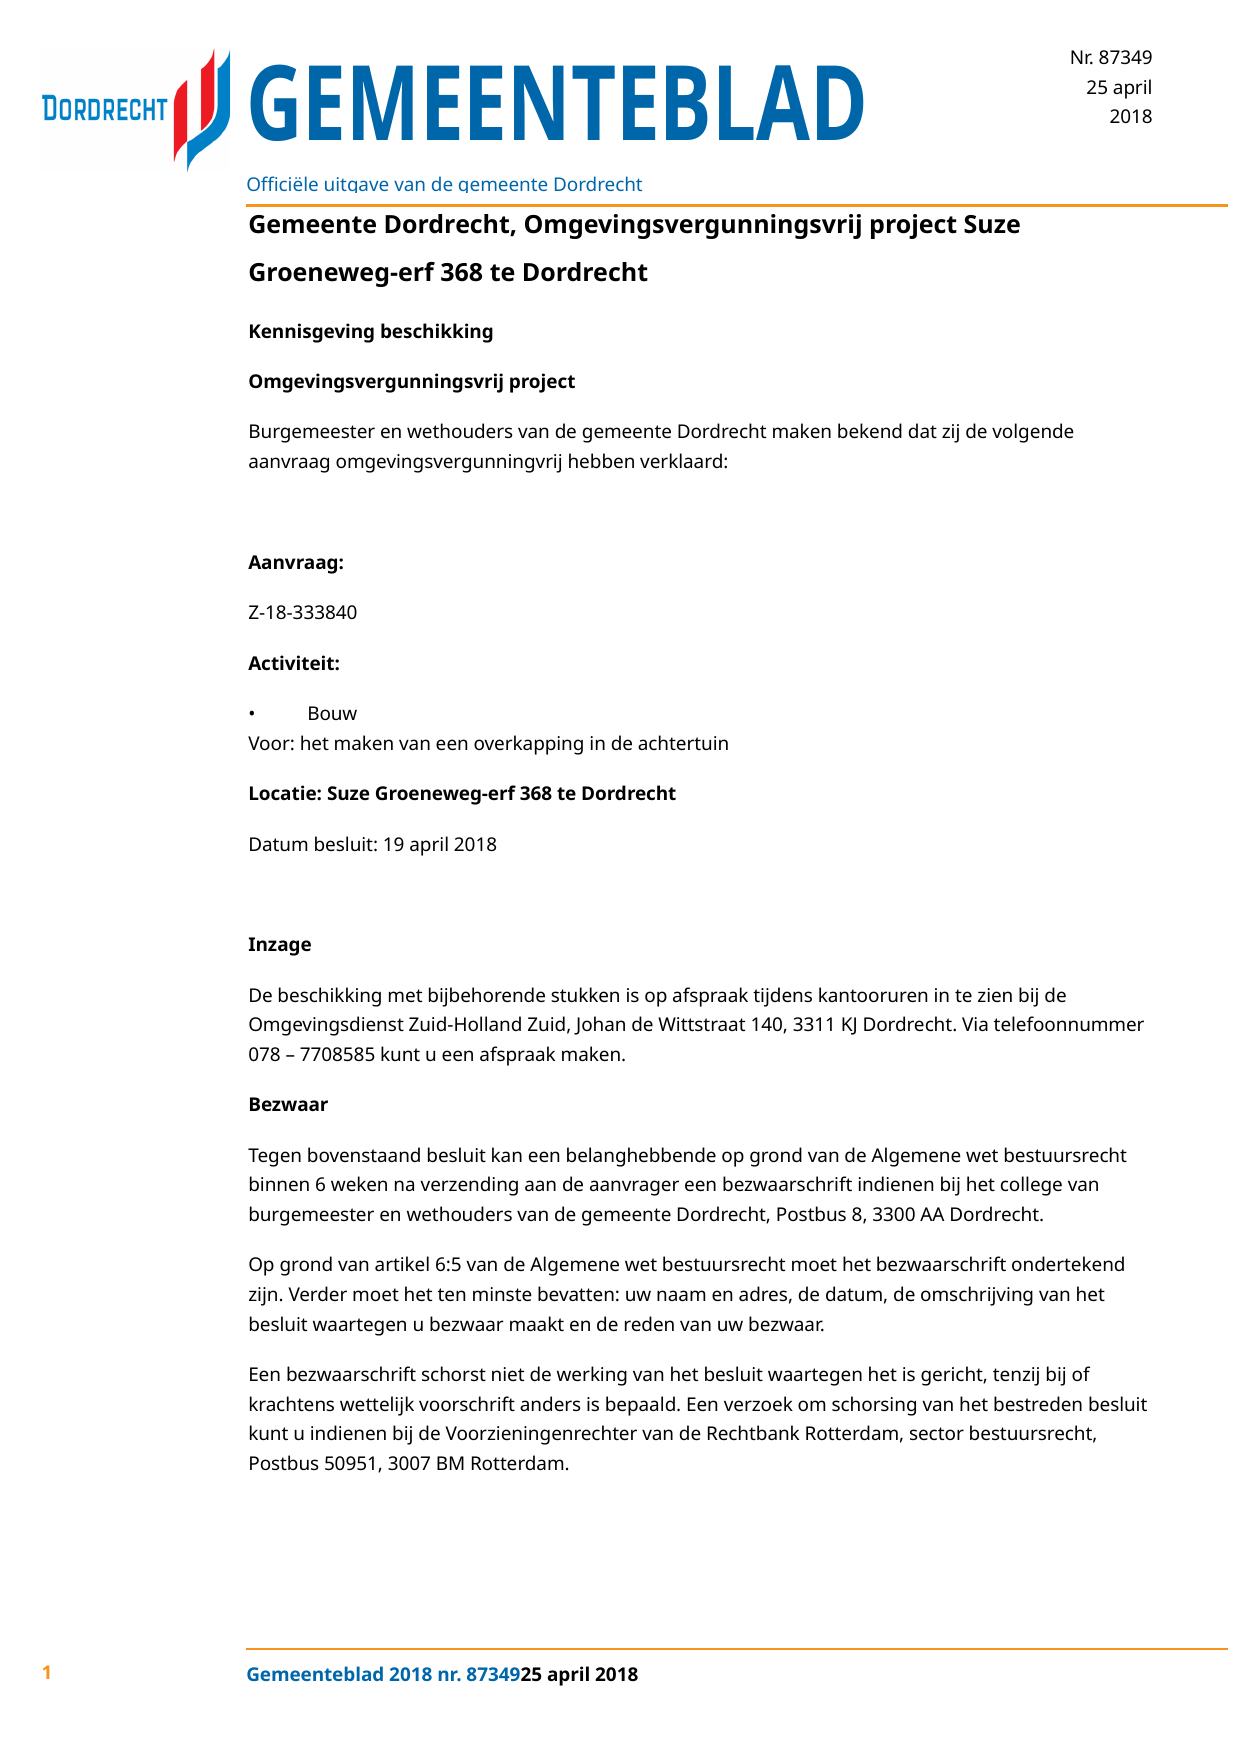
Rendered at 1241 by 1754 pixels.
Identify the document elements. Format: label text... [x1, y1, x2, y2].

text Gemeente Dordrecht, Omgevingsvergunningsvrij project Suze Groeneweg-erf 368 te Dordrecht [248, 207, 1152, 288]
text Datum besluit: 19 april 2018 [248, 831, 1152, 857]
text Op grond van artikel 6:5 van de Algemene wet bestuursrecht moet het bezwaarschrift ondertekend zijn. Verder moet het ten minste bevatten: uw naam en adres, de datum, de omschrijving van het besluit waartegen u bezwaar maakt en de reden van uw bezwaar. [248, 1252, 1152, 1337]
list Bouw [248, 700, 1152, 726]
text Tegen bovenstaand besluit kan een belanghebbende op grond van de Algemene wet bestuursrecht binnen 6 weken na verzending aan de aanvrager een bezwaarschrift indienen bij het college van burgemeester en wethouders van de gemeente Dordrecht, Postbus 8, 3300 AA Dordrecht. [248, 1142, 1152, 1227]
text Een bezwaarschrift schorst niet de werking van het besluit waartegen het is gericht, tenzij bij of krachtens wettelijk voorschrift anders is bepaald. Een verzoek om schorsing van het bestreden besluit kunt u indienen bij de Voorzieningenrechter van de Rechtbank Rotterdam, sector bestuursrecht, Postbus 50951, 3007 BM Rotterdam. [248, 1361, 1152, 1476]
text Kennisgeving beschikking [248, 318, 1152, 344]
text Z-18-333840 [248, 599, 1152, 625]
text Bezwaar [248, 1092, 1152, 1117]
text De beschikking met bijbehorende stukken is op afspraak tijdens kantooruren in te zien bij de Omgevingsdienst Zuid-Holland Zuid, Johan de Wittstraat 140, 3311 KJ Dordrecht. Via telefoonnummer 078 – 7708585 kunt u een afspraak maken. [248, 982, 1152, 1067]
text Locatie: Suze Groeneweg-erf 368 te Dordrecht [248, 780, 1152, 806]
text Inzage [248, 932, 1152, 957]
picture [41, 47, 231, 172]
text Burgemeester en wethouders van de gemeente Dordrecht maken bekend dat zij de volgende aanvraag omgevingsvergunningvrij hebben verklaard: [248, 419, 1152, 474]
text Voor: het maken van een overkapping in de achtertuin [248, 730, 1152, 756]
text Activiteit: [248, 650, 1152, 676]
text Omgevingsvergunningsvrij project [248, 368, 1152, 394]
text Aanvraag: [248, 549, 1152, 575]
